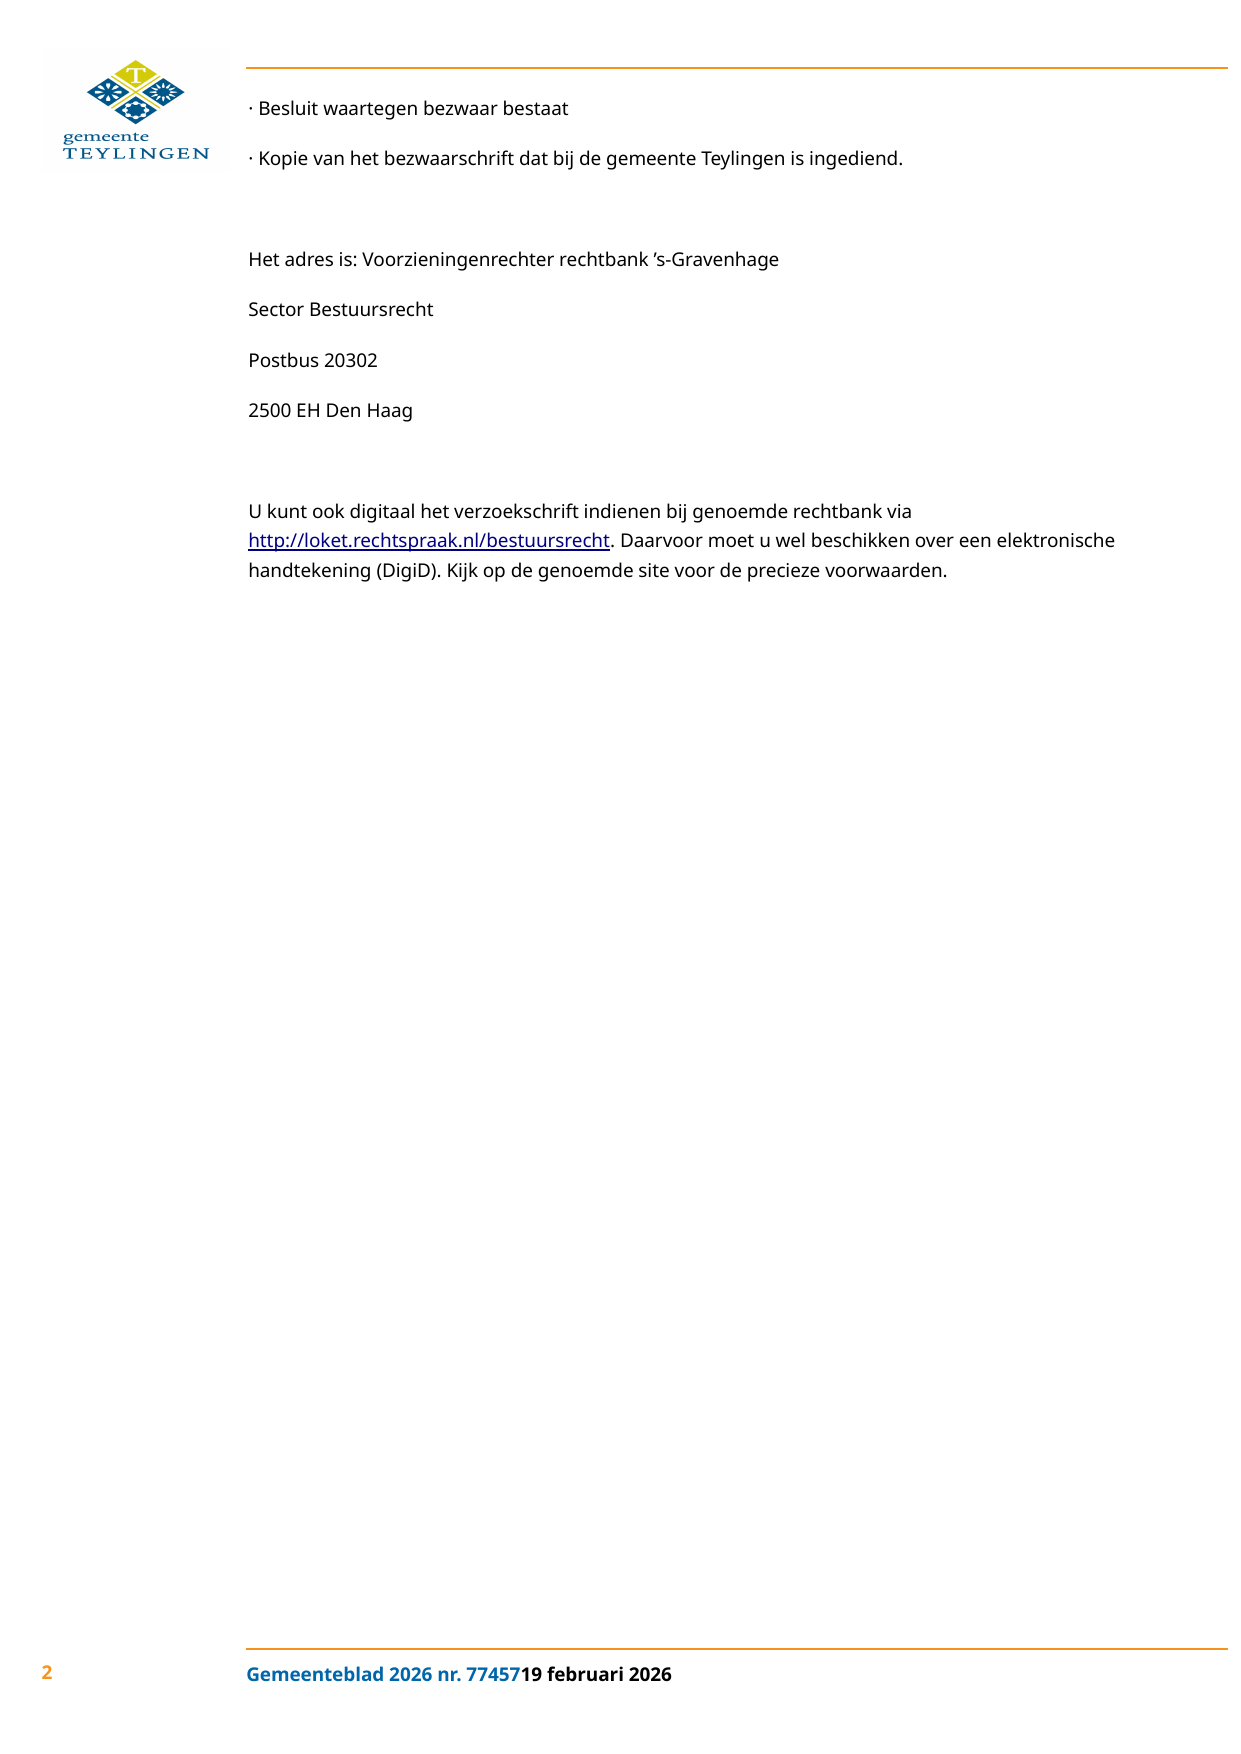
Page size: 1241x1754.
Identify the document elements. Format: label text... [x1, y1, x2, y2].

text · Kopie van het bezwaarschrift dat bij de gemeente Teylingen is ingediend. [248, 145, 1152, 171]
text Sector Bestuursrecht [248, 296, 1152, 322]
text U kunt ook digitaal het verzoekschrift indienen bij genoemde rechtbank via http://loket.rechtspraak.nl/bestuursrecht. Daarvoor moet u wel beschikken over een elektronische handtekening (DigiD). Kijk op de genoemde site voor de precieze voorwaarden. [248, 498, 1152, 583]
text 2500 EH Den Haag [248, 397, 1152, 423]
text · Besluit waartegen bezwaar bestaat [248, 95, 1152, 121]
picture [41, 47, 231, 172]
text Het adres is: Voorzieningenrechter rechtbank ’s-Gravenhage [248, 246, 1152, 272]
text Postbus 20302 [248, 347, 1152, 373]
